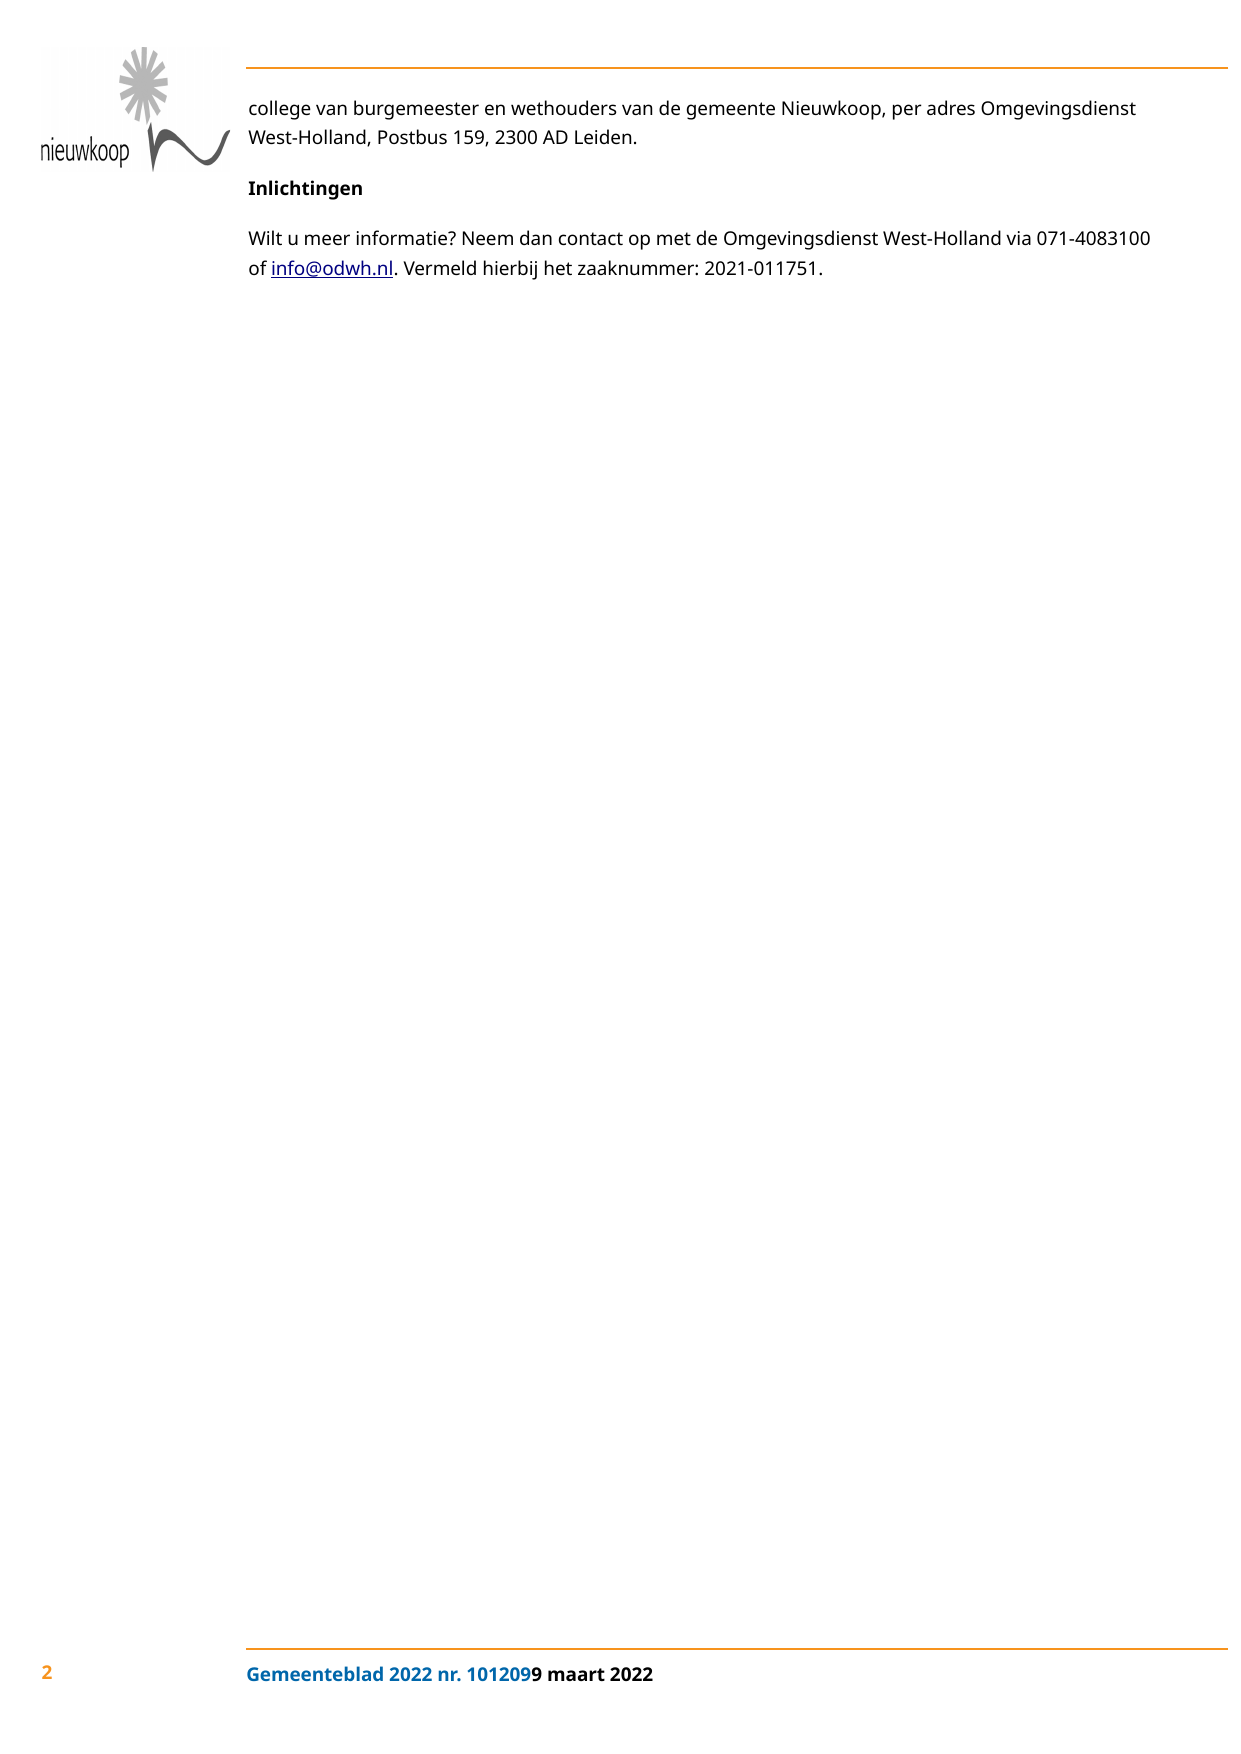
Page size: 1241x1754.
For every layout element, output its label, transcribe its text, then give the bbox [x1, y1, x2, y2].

text Wilt u meer informatie? Neem dan contact op met de Omgevingsdienst West-Holland via 071-4083100 of info@odwh.nl. Vermeld hierbij het zaaknummer: 2021-011751. [248, 225, 1152, 281]
picture [41, 47, 231, 172]
text Inlichtingen [248, 175, 1152, 201]
text college van burgemeester en wethouders van de gemeente Nieuwkoop, per adres Omgevingsdienst West-Holland, Postbus 159, 2300 AD Leiden. [248, 95, 1152, 150]
